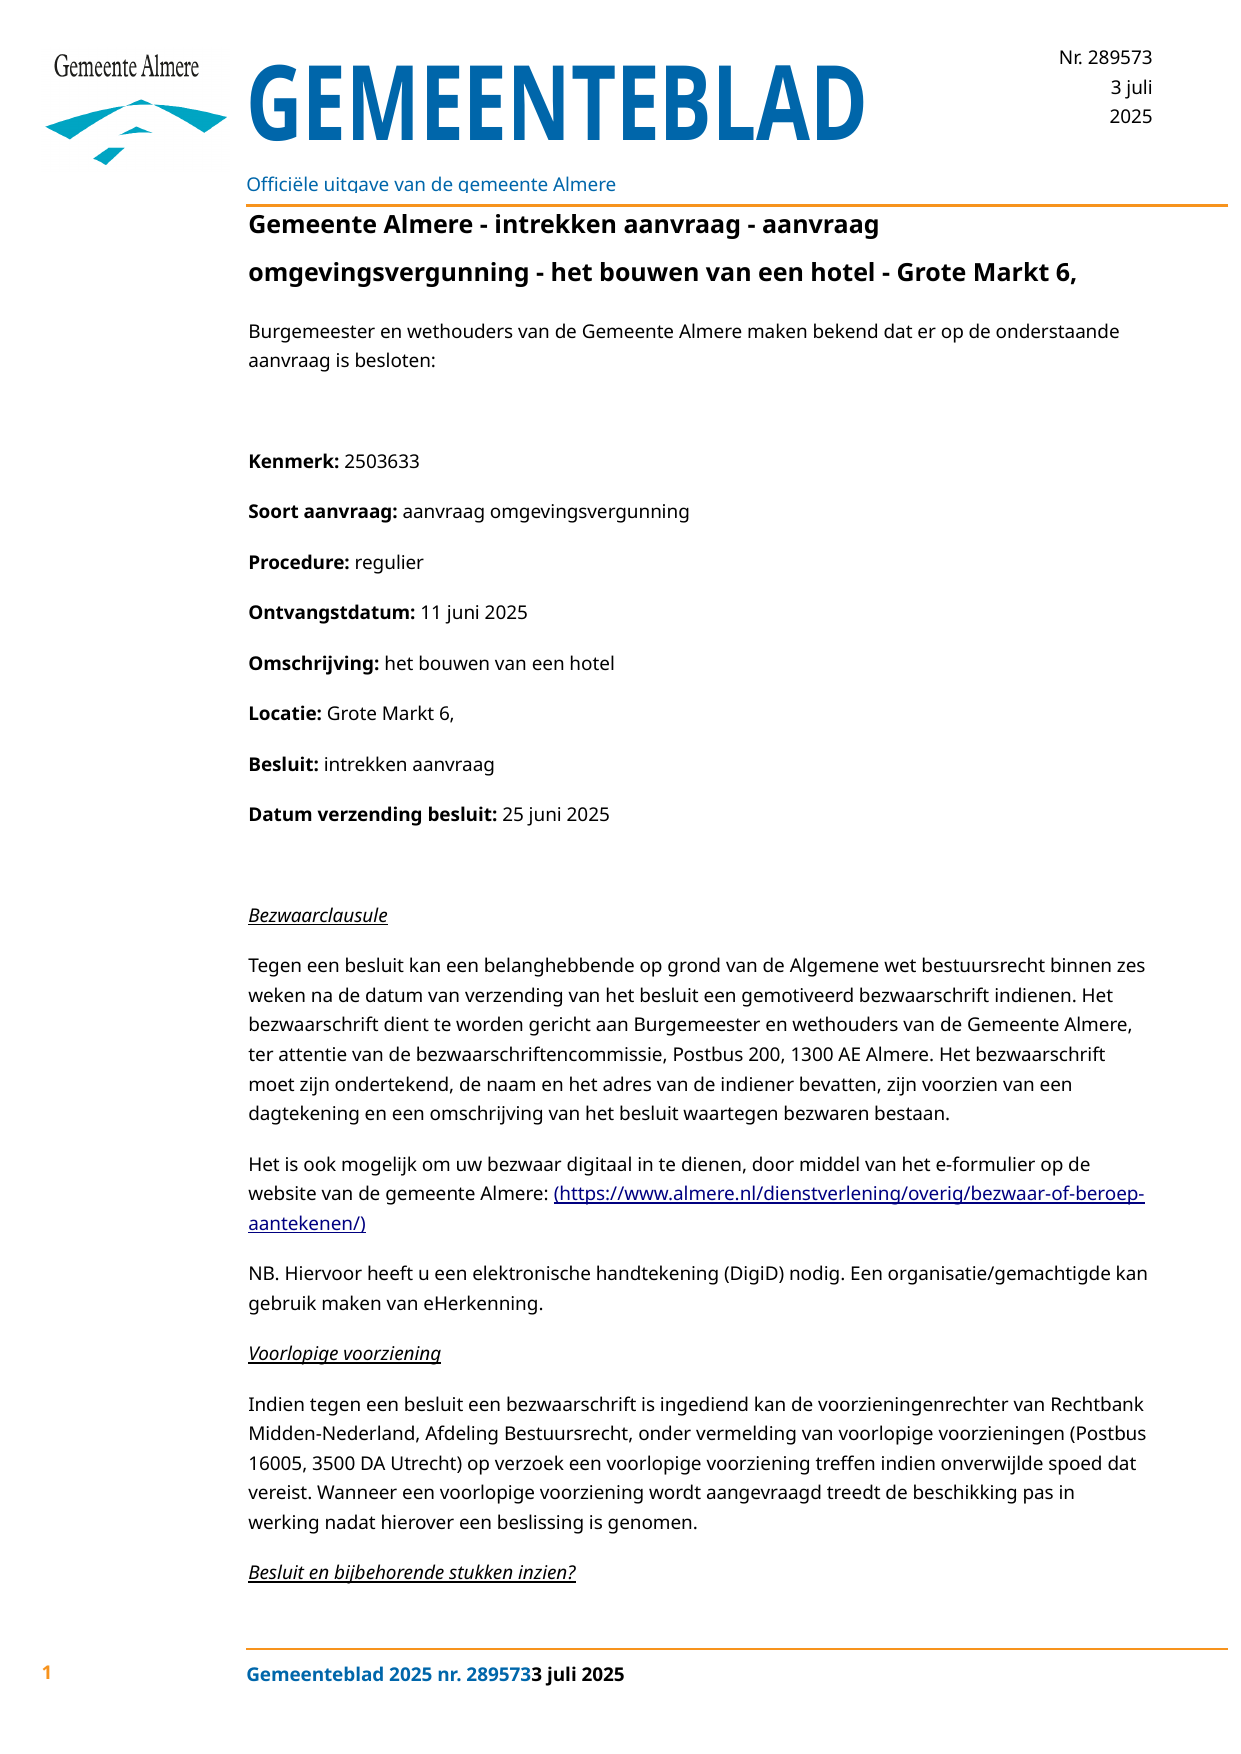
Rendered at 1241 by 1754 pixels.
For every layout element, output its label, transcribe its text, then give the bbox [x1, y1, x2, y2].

text NB. Hiervoor heeft u een elektronische handtekening (DigiD) nodig. Een organisatie/gemachtigde kan gebruik maken van eHerkenning. [248, 1260, 1152, 1316]
text Ontvangstdatum: 11 juni 2025 [248, 599, 1152, 625]
text Omschrijving: het bouwen van een hotel [248, 650, 1152, 676]
text Locatie: Grote Markt 6, [248, 700, 1152, 726]
text Indien tegen een besluit een bezwaarschrift is ingediend kan de voorzieningenrechter van Rechtbank Midden-Nederland, Afdeling Bestuursrecht, onder vermelding van voorlopige voorzieningen (Postbus 16005, 3500 DA Utrecht) op verzoek een voorlopige voorziening treffen indien onverwijlde spoed dat vereist. Wanneer een voorlopige voorziening wordt aangevraagd treedt de beschikking pas in werking nadat hierover een beslissing is genomen. [248, 1391, 1152, 1535]
text Burgemeester en wethouders van de Gemeente Almere maken bekend dat er op de onderstaande aanvraag is besloten: [248, 318, 1152, 373]
text Bezwaarclausule [248, 902, 1152, 928]
text Voorlopige voorziening [248, 1340, 1152, 1366]
text Besluit: intrekken aanvraag [248, 751, 1152, 777]
picture [41, 47, 231, 172]
text Tegen een besluit kan een belanghebbende op grond van de Algemene wet bestuursrecht binnen zes weken na de datum van verzending van het besluit een gemotiveerd bezwaarschrift indienen. Het bezwaarschrift dient te worden gericht aan Burgemeester en wethouders van de Gemeente Almere, ter attentie van de bezwaarschriftencommissie, Postbus 200, 1300 AE Almere. Het bezwaarschrift moet zijn ondertekend, de naam en het adres van de indiener bevatten, zijn voorzien van een dagtekening en een omschrijving van het besluit waartegen bezwaren bestaan. [248, 952, 1152, 1126]
text Kenmerk: 2503633 [248, 448, 1152, 474]
text Procedure: regulier [248, 549, 1152, 575]
text Het is ook mogelijk om uw bezwaar digitaal in te dienen, door middel van het e-formulier op de website van de gemeente Almere: (https://www.almere.nl/dienstverlening/overig/bezwaar-of-beroep-aantekenen/) [248, 1151, 1152, 1236]
text Gemeente Almere - intrekken aanvraag - aanvraag omgevingsvergunning - het bouwen van een hotel - Grote Markt 6, [248, 207, 1152, 288]
text Datum verzending besluit: 25 juni 2025 [248, 801, 1152, 827]
text Soort aanvraag: aanvraag omgevingsvergunning [248, 499, 1152, 524]
text Besluit en bijbehorende stukken inzien? [248, 1559, 1152, 1585]
